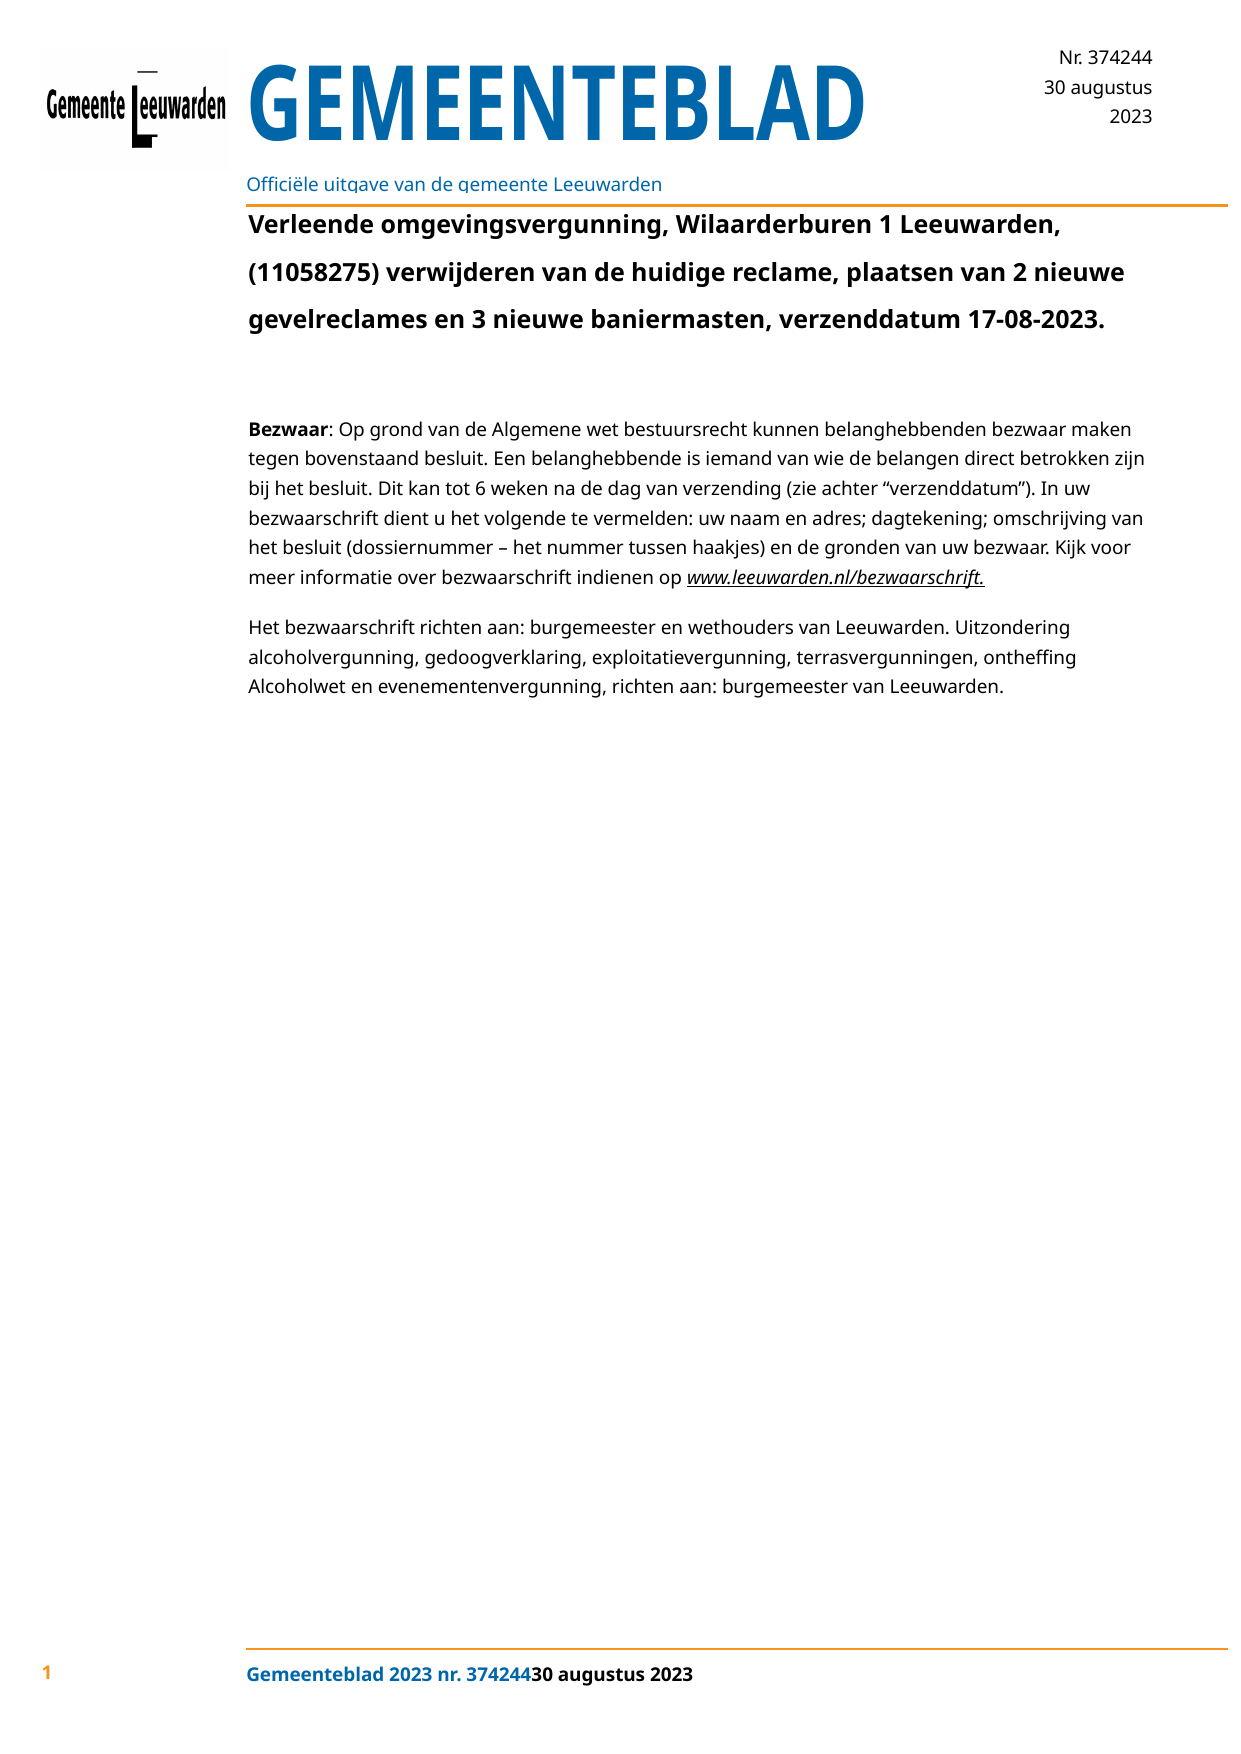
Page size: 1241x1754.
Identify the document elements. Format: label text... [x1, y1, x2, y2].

text Verleende omgevingsvergunning, Wilaarderburen 1 Leeuwarden, (11058275) verwijderen van de huidige reclame, plaatsen van 2 nieuwe gevelreclames en 3 nieuwe baniermasten, verzenddatum 17-08-2023. [248, 207, 1152, 336]
picture [41, 47, 231, 172]
text Het bezwaarschrift richten aan: burgemeester en wethouders van Leeuwarden. Uitzondering alcoholvergunning, gedoogverklaring, exploitatievergunning, terrasvergunningen, ontheffing Alcoholwet en evenementenvergunning, richten aan: burgemeester van Leeuwarden. [248, 614, 1152, 699]
text Bezwaar: Op grond van de Algemene wet bestuursrecht kunnen belanghebbenden bezwaar maken tegen bovenstaand besluit. Een belanghebbende is iemand van wie de belangen direct betrokken zijn bij het besluit. Dit kan tot 6 weken na de dag van verzending (zie achter “verzenddatum”). In uw bezwaarschrift dient u het volgende te vermelden: uw naam en adres; dagtekening; omschrijving van het besluit (dossiernummer – het nummer tussen haakjes) en de gronden van uw bezwaar. Kijk voor meer informatie over bezwaarschrift indienen op www.leeuwarden.nl/bezwaarschrift. [248, 416, 1152, 589]
